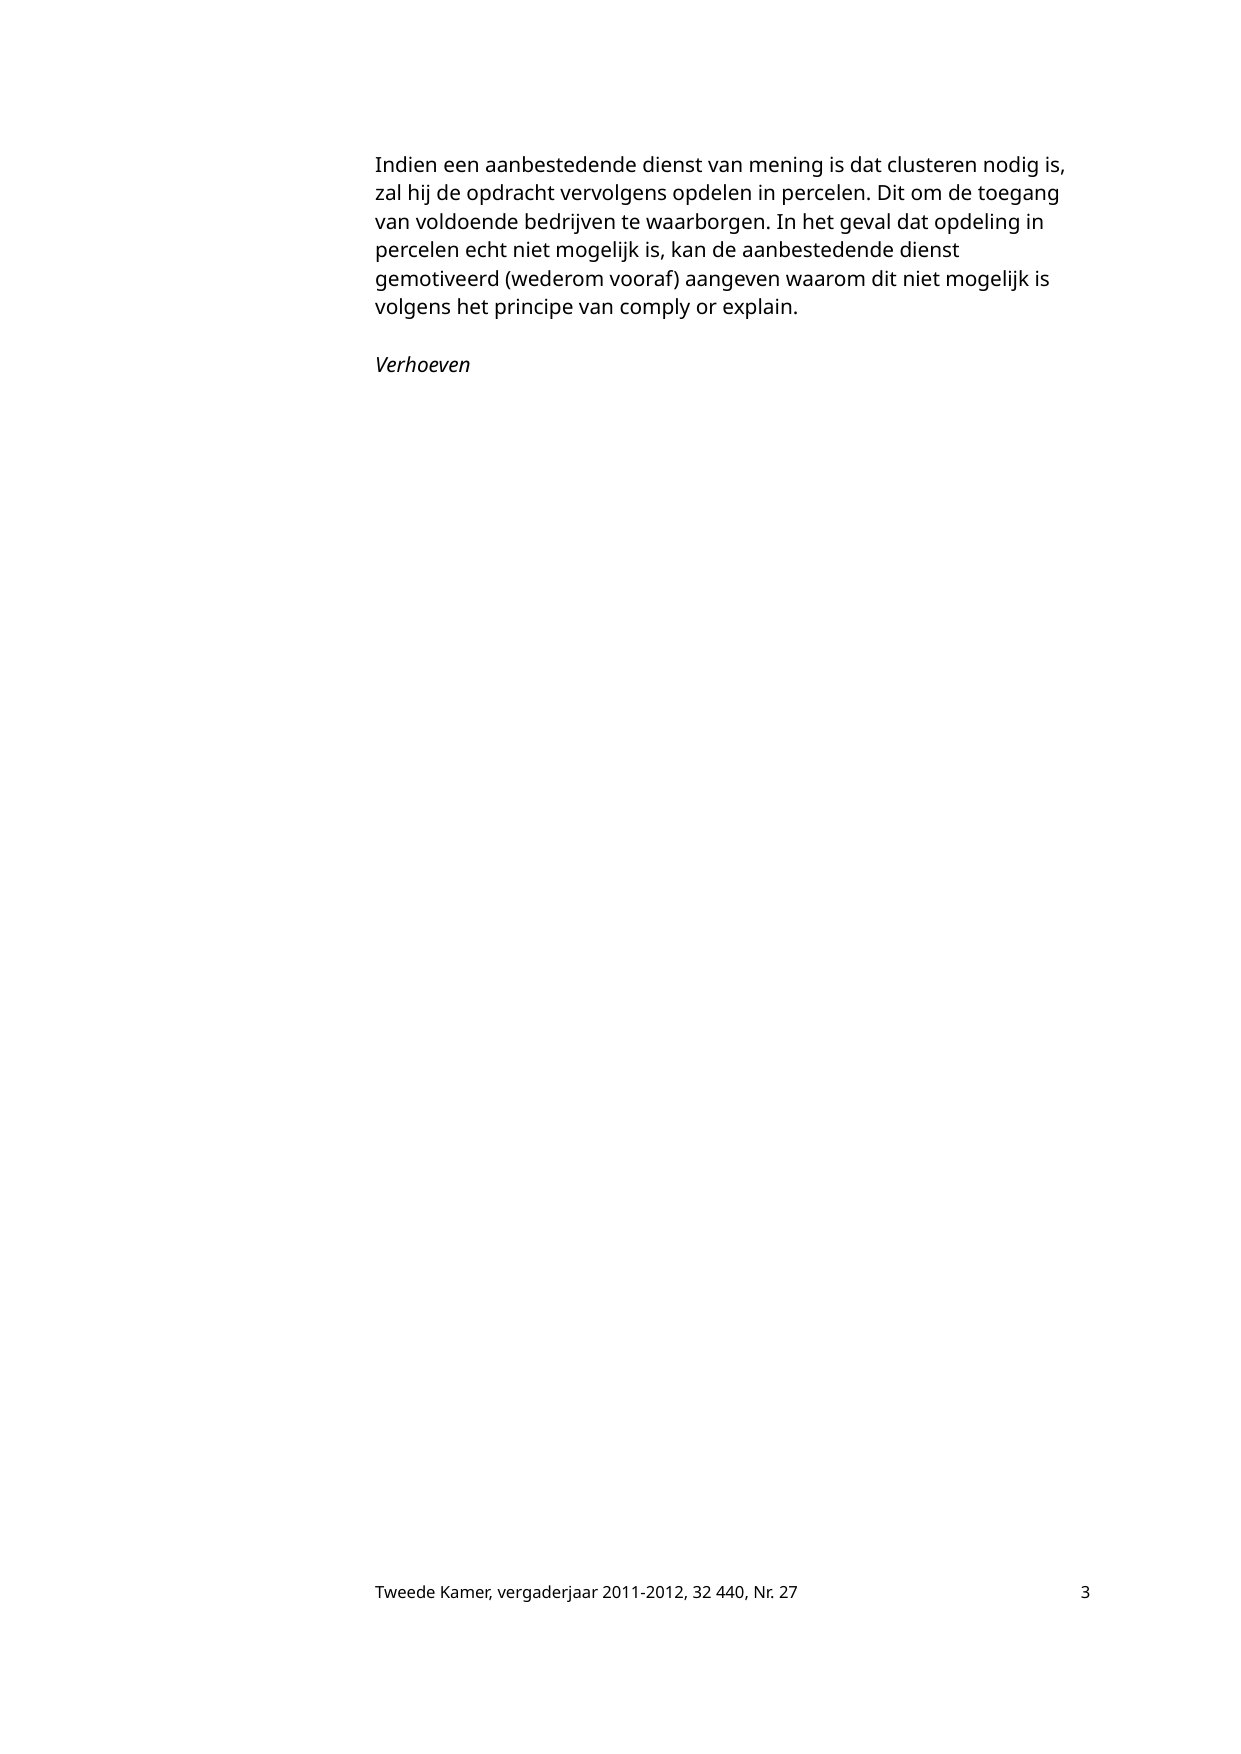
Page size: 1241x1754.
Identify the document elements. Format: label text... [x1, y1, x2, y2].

text Indien een aanbestedende dienst van mening is dat clusteren nodig is, zal hij de opdracht vervolgens opdelen in percelen. Dit om de toegang van voldoende bedrijven te waarborgen. In het geval dat opdeling in percelen echt niet mogelijk is, kan de aanbestedende dienst gemotiveerd (wederom vooraf) aangeven waarom dit niet mogelijk is volgens het principe van comply or explain. [375, 150, 1090, 321]
text Verhoeven [375, 351, 1090, 379]
